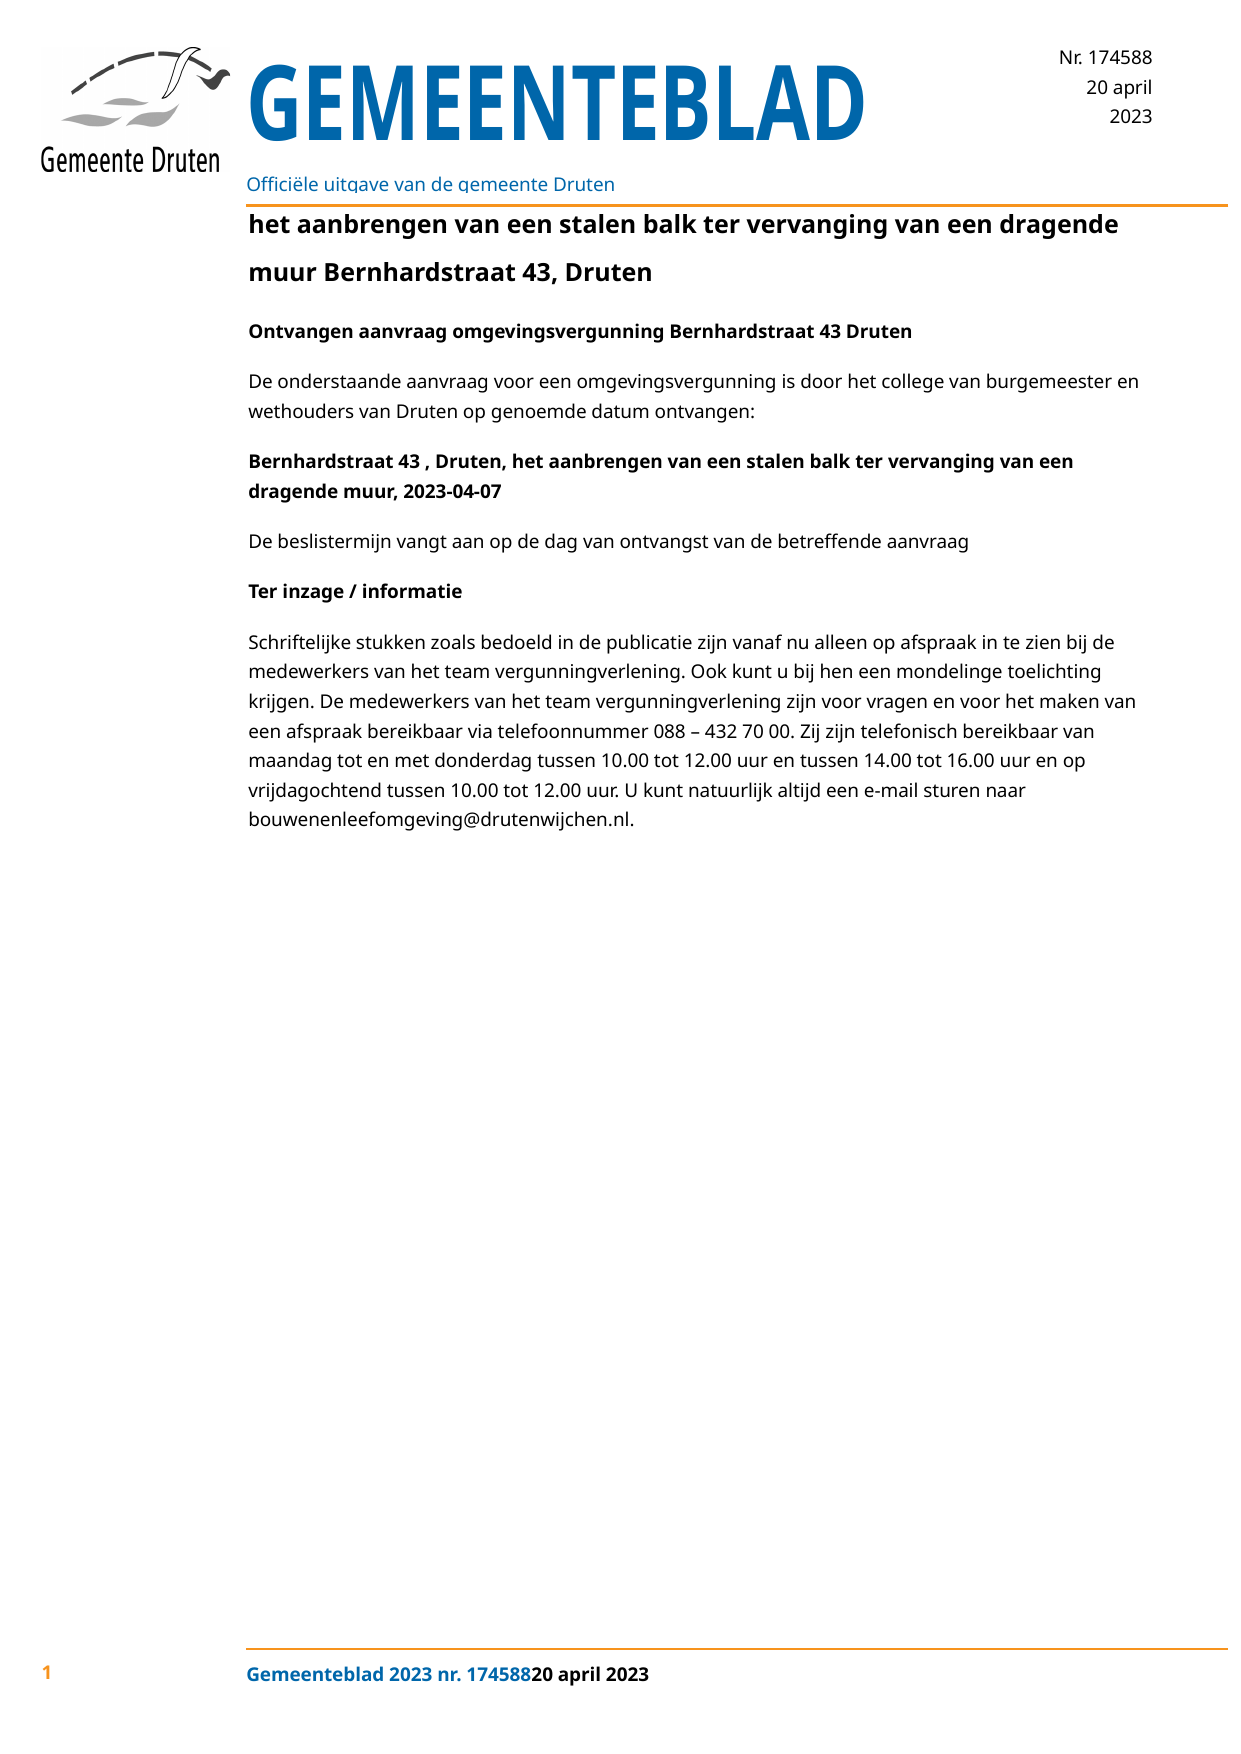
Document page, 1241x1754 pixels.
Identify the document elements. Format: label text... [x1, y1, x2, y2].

text De onderstaande aanvraag voor een omgevingsvergunning is door het college van burgemeester en wethouders van Druten op genoemde datum ontvangen: [248, 368, 1152, 424]
picture [41, 47, 231, 172]
text Ontvangen aanvraag omgevingsvergunning Bernhardstraat 43 Druten [248, 318, 1152, 344]
text De beslistermijn vangt aan op de dag van ontvangst van de betreffende aanvraag [248, 528, 1152, 554]
text Bernhardstraat 43 , Druten, het aanbrengen van een stalen balk ter vervanging van een dragende muur, 2023-04-07 [248, 448, 1152, 504]
text Ter inzage / informatie [248, 579, 1152, 604]
text Schriftelijke stukken zoals bedoeld in de publicatie zijn vanaf nu alleen op afspraak in te zien bij de medewerkers van het team vergunningverlening. Ook kunt u bij hen een mondelinge toelichting krijgen. De medewerkers van het team vergunningverlening zijn voor vragen en voor het maken van een afspraak bereikbaar via telefoonnummer 088 – 432 70 00. Zij zijn telefonisch bereikbaar van maandag tot en met donderdag tussen 10.00 tot 12.00 uur en tussen 14.00 tot 16.00 uur en op vrijdagochtend tussen 10.00 tot 12.00 uur. U kunt natuurlijk altijd een e-mail sturen naar bouwenenleefomgeving@drutenwijchen.nl. [248, 629, 1152, 832]
text het aanbrengen van een stalen balk ter vervanging van een dragende muur Bernhardstraat 43, Druten [248, 207, 1152, 288]
